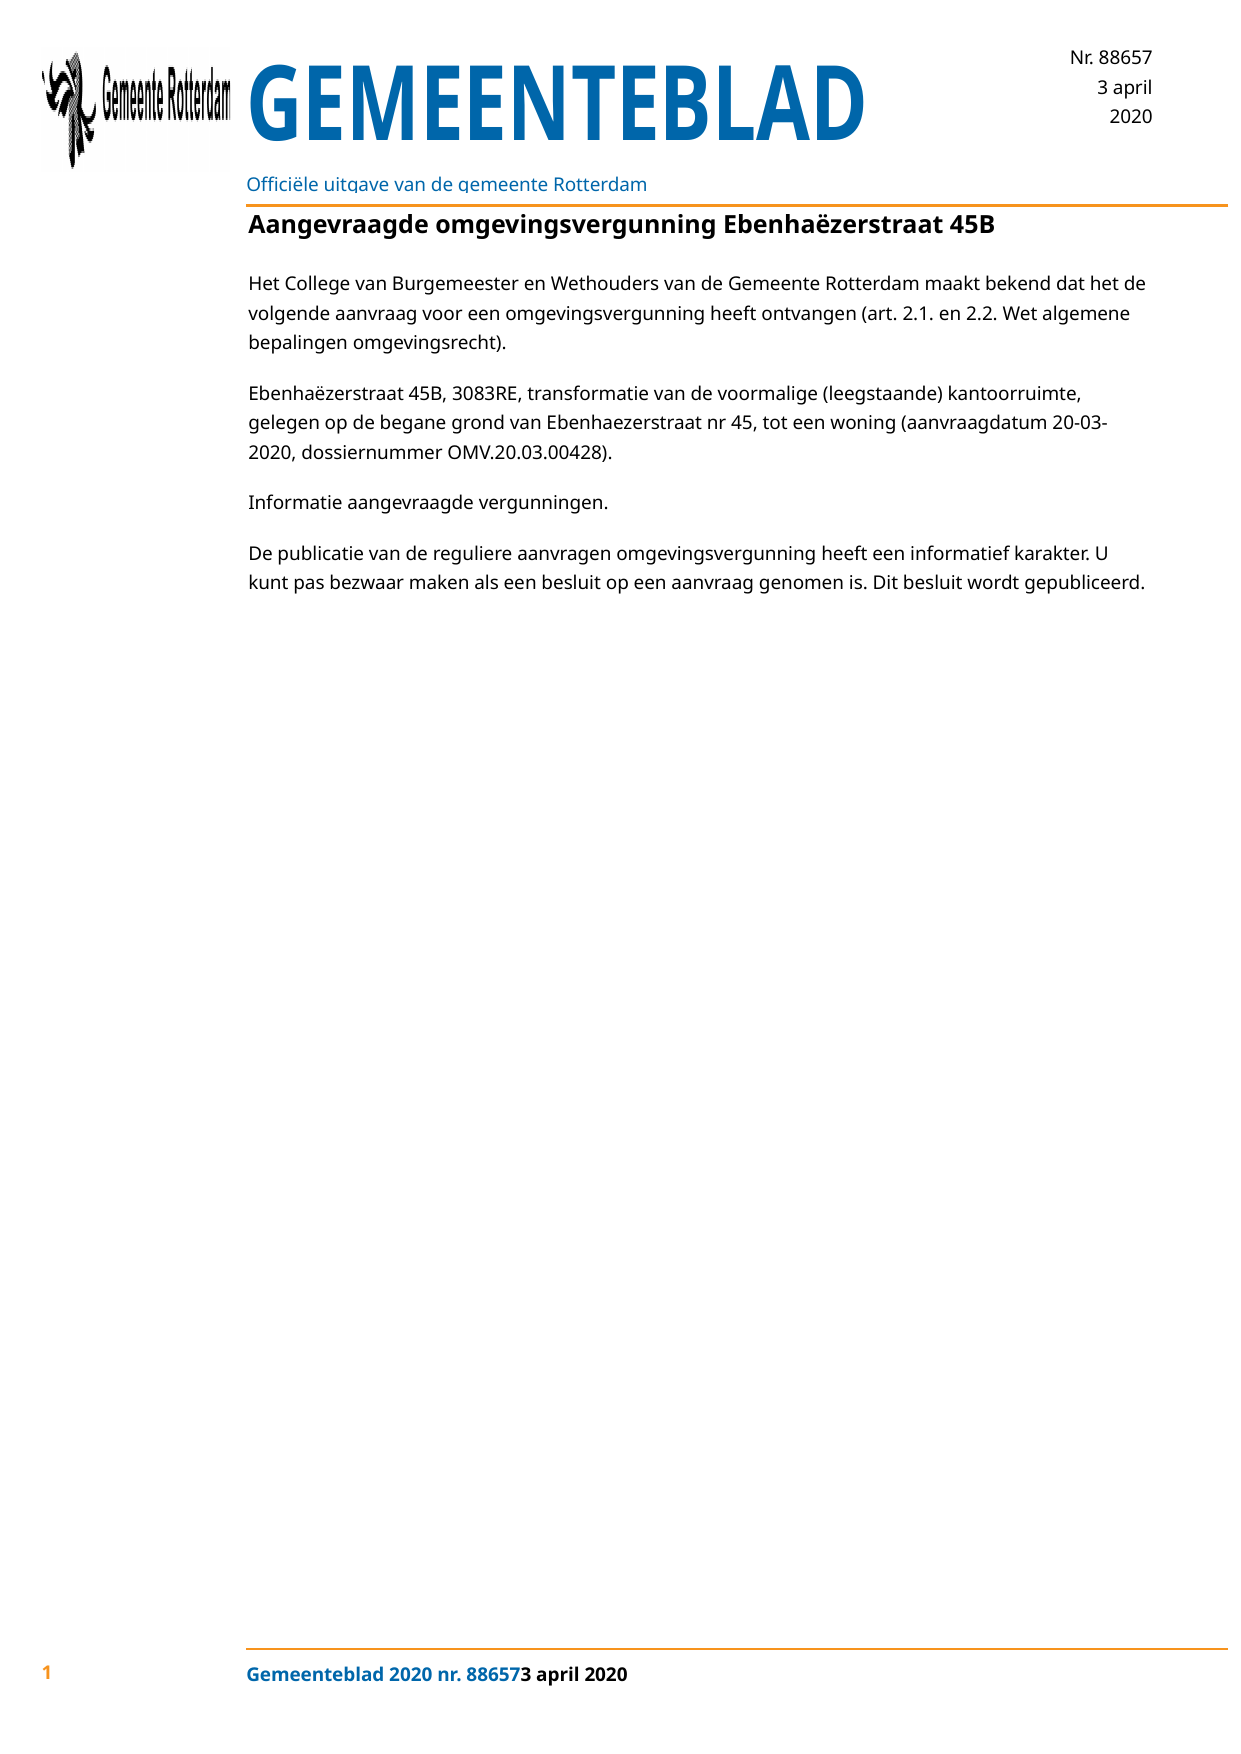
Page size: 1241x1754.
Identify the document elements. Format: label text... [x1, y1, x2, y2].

text Aangevraagde omgevingsvergunning Ebenhaëzerstraat 45B [248, 207, 1152, 241]
text Het College van Burgemeester en Wethouders van de Gemeente Rotterdam maakt bekend dat het de volgende aanvraag voor een omgevingsvergunning heeft ontvangen (art. 2.1. en 2.2. Wet algemene bepalingen omgevingsrecht). [248, 270, 1152, 355]
text Ebenhaëzerstraat 45B, 3083RE, transformatie van de voormalige (leegstaande) kantoorruimte, gelegen op de begane grond van Ebenhaezerstraat nr 45, tot een woning (aanvraagdatum 20-03-2020, dossiernummer OMV.20.03.00428). [248, 380, 1152, 465]
text De publicatie van de reguliere aanvragen omgevingsvergunning heeft een informatief karakter. U kunt pas bezwaar maken als een besluit op een aanvraag genomen is. Dit besluit wordt gepubliceerd. [248, 540, 1152, 595]
picture [41, 47, 231, 172]
text Informatie aangevraagde vergunningen. [248, 489, 1152, 515]
